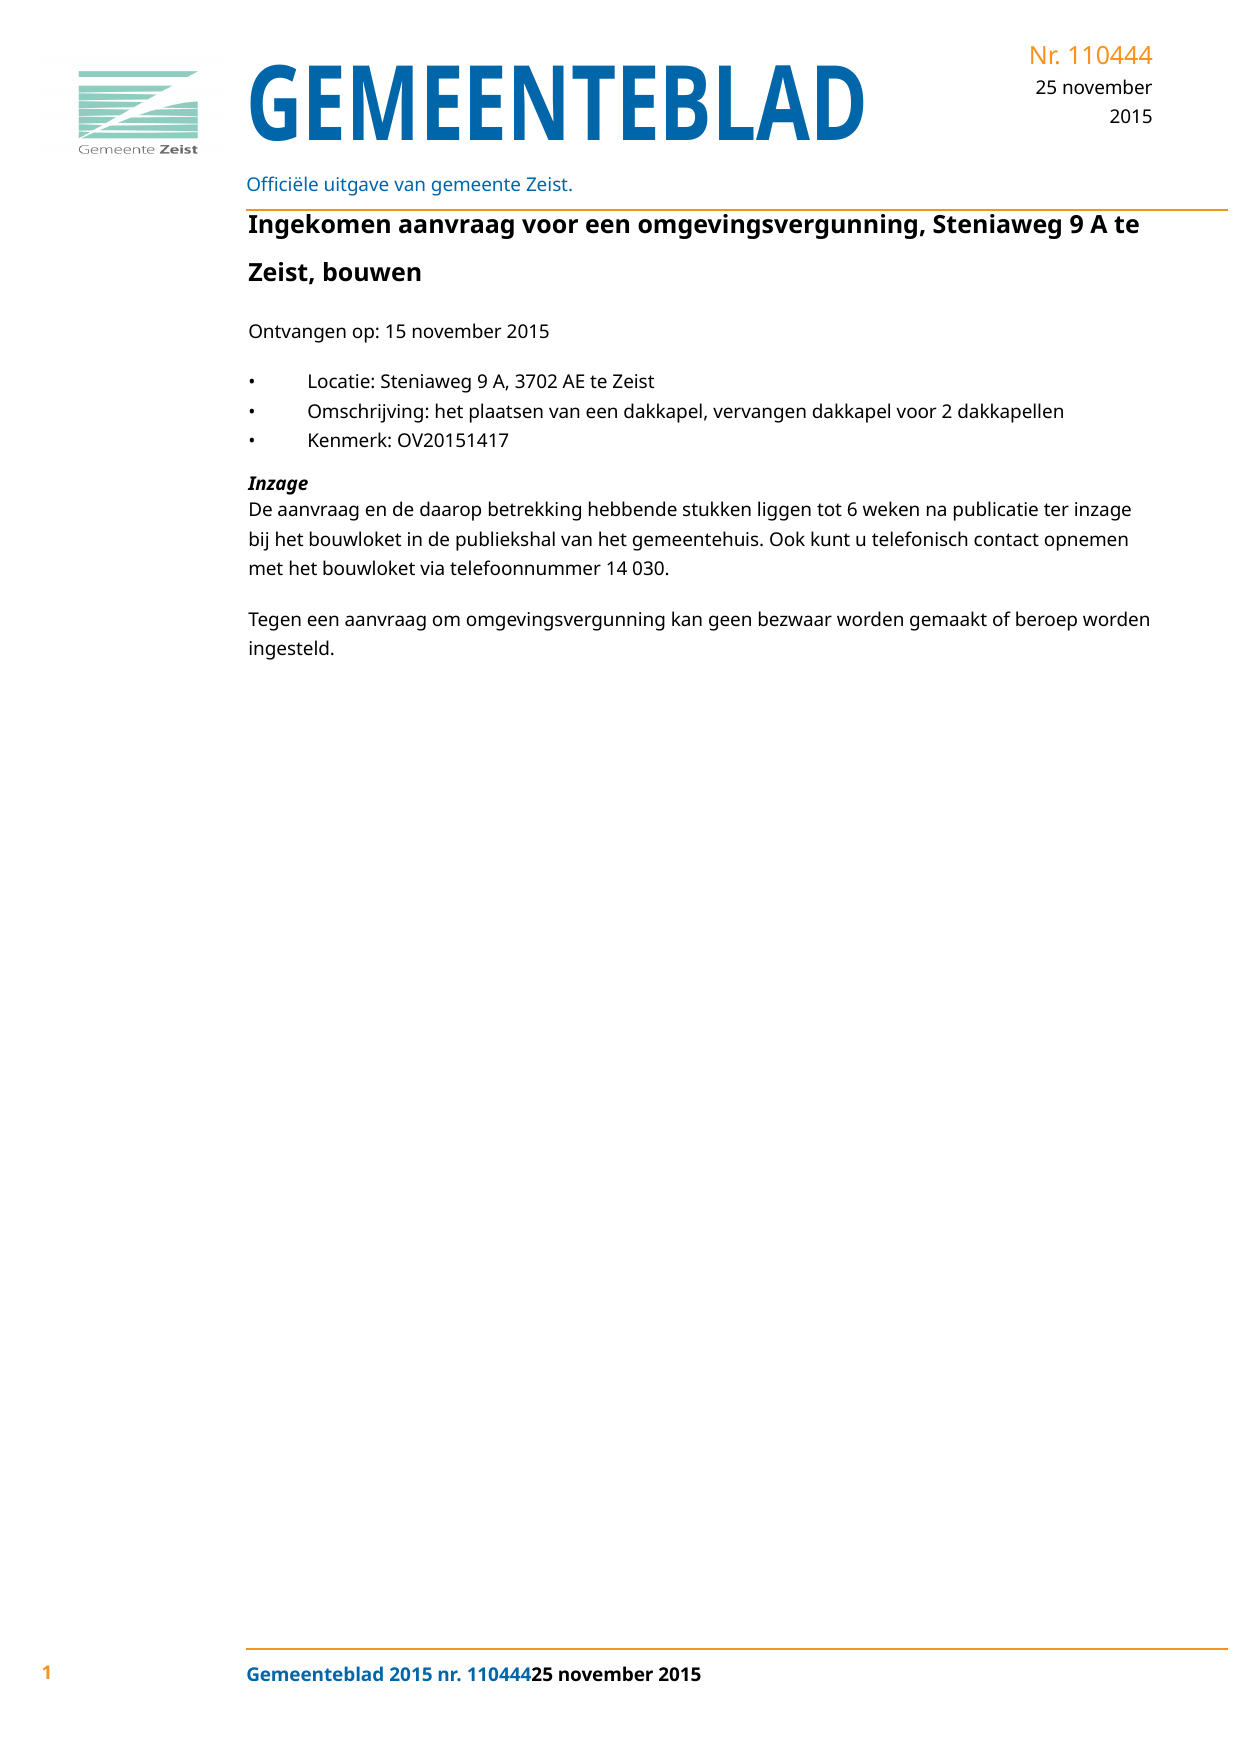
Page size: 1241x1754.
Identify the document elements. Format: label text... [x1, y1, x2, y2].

text De aanvraag en de daarop betrekking hebbende stukken liggen tot 6 weken na publicatie ter inzage bij het bouwloket in de publiekshal van het gemeentehuis. Ook kunt u telefonisch contact opnemen met het bouwloket via telefoonnummer 14 030. [248, 496, 1152, 581]
text Ontvangen op: 15 november 2015 [248, 318, 1152, 344]
picture [41, 47, 231, 172]
text Ingekomen aanvraag voor een omgevingsvergunning, Steniaweg 9 A te Zeist, bouwen [248, 211, 1152, 288]
list Omschrijving: het plaatsen van een dakkapel, vervangen dakkapel voor 2 dakkapellen [248, 398, 1152, 424]
list Locatie: Steniaweg 9 A, 3702 AE te Zeist [248, 368, 1152, 394]
text Inzage [248, 471, 1152, 496]
list Kenmerk: OV20151417 [248, 427, 1152, 453]
text Tegen een aanvraag om omgevingsvergunning kan geen bezwaar worden gemaakt of beroep worden ingesteld. [248, 606, 1152, 661]
